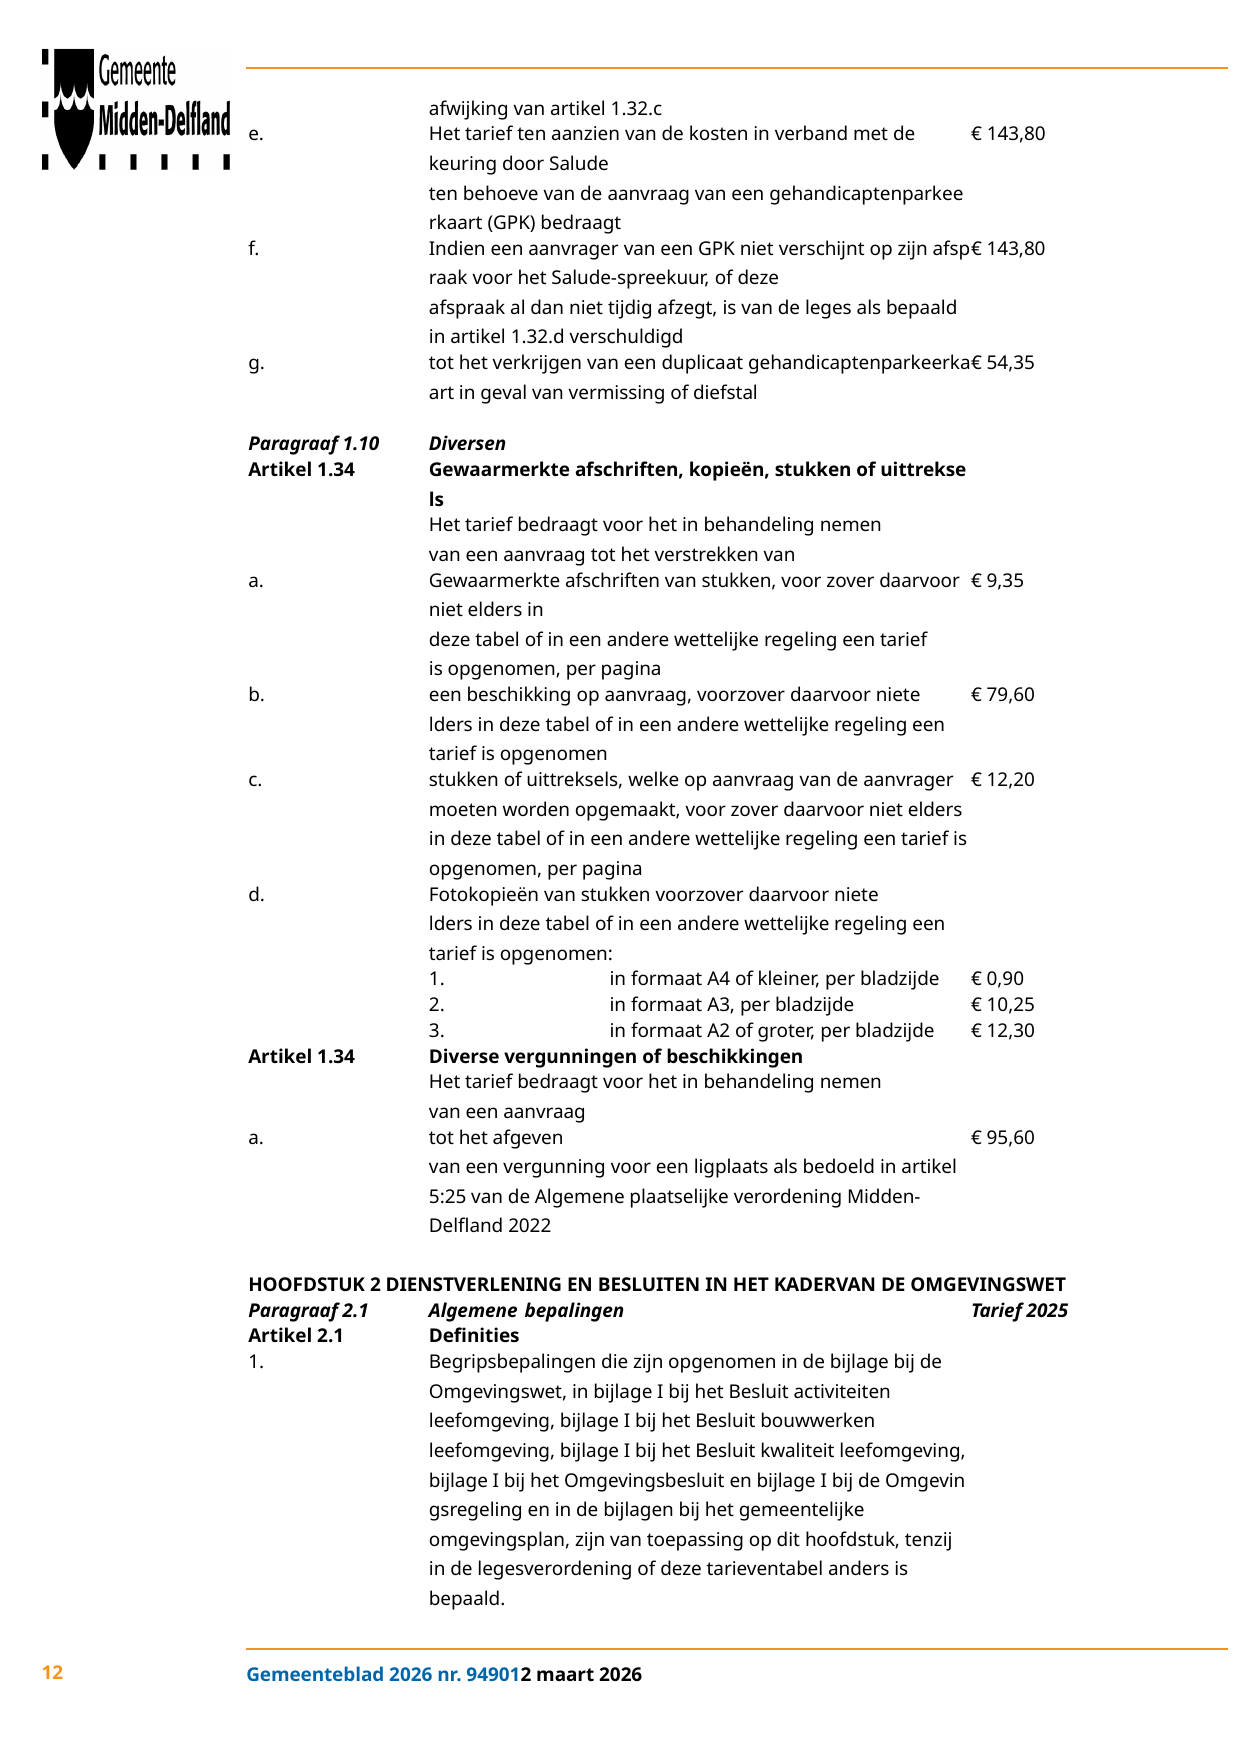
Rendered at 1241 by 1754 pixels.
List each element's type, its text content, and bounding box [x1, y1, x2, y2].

table_cell € 54,35 [971, 350, 1152, 405]
table_cell € 12,20 [971, 766, 1152, 881]
table_cell € 79,60 [971, 681, 1152, 766]
table_header HOOFDSTUK 2 DIENSTVERLENING EN BESLUITEN IN HET KADERVAN DE OMGEVINGSWET [248, 1271, 1152, 1297]
table_cell [971, 512, 1152, 567]
table_cell b. [248, 681, 429, 766]
table_cell [971, 431, 1152, 456]
table_cell f. [248, 235, 429, 349]
table_cell Begripsbepalingen die zijn opgenomen in de bijlage bij de Omgevingswet, in bijlage I bij het Besluit activiteiten leefomgeving, bijlage I bij het Besluit bouwwerken leefomgeving, bijlage I bij het Besluit kwaliteit leefomgeving, bijlage I bij het Omgevingsbesluit en bijlage I bij de Omgevingsregeling en in de bijlagen bij het gemeentelijke omgevingsplan, zijn van toepassing op dit hoofdstuk, tenzij in de legesverordening of deze tarieventabel anders is bepaald. [429, 1349, 971, 1611]
table_cell Definities [429, 1323, 971, 1348]
table_cell [971, 1349, 1152, 1611]
table_cell g. [248, 350, 429, 405]
table_cell in formaat A2 of groter, per bladzijde [609, 1017, 971, 1043]
table_cell [971, 456, 1152, 512]
table_cell [248, 991, 429, 1017]
table_cell Diverse vergunningen of beschikkingen [429, 1043, 971, 1068]
table_cell € 95,60 [971, 1124, 1152, 1238]
table_cell Artikel 1.34 [248, 1043, 429, 1068]
table_cell stukken of uittreksels, welke op aanvraag van de aanvrager moeten worden opgemaakt, voor zover daarvoor niet elders in deze tabel of in een andere wettelijke regeling een tarief is opgenomen, per pagina [429, 766, 971, 881]
table_cell € 12,30 [971, 1017, 1152, 1043]
table_cell d. [248, 881, 429, 966]
table_cell 3. [429, 1017, 609, 1043]
table_cell Paragraaf 1.10 [248, 431, 429, 456]
table_cell [248, 966, 429, 991]
table_cell Artikel 2.1 [248, 1323, 429, 1348]
table_cell € 10,25 [971, 991, 1152, 1017]
table_cell in formaat A3, per bladzijde [609, 991, 971, 1017]
table_cell 1. [248, 1349, 429, 1611]
table_cell Het tarief ten aanzien van de kosten in verband met de keuring door Salude ten behoeve van de aanvraag van een gehandicaptenparkeerkaart (GPK) bedraagt [429, 121, 971, 235]
table_cell 2. [429, 991, 609, 1017]
table_cell in formaat A4 of kleiner, per bladzijde [609, 966, 971, 991]
table_cell Indien een aanvrager van een GPK niet verschijnt op zijn afspraak voor het Salude-spreekuur, of deze afspraak al dan niet tijdig afzegt, is van de leges als bepaald in artikel 1.32.d verschuldigd [429, 235, 971, 349]
table_cell [248, 1017, 429, 1043]
table_cell [248, 95, 429, 121]
table_cell [971, 1323, 1152, 1348]
table_cell Algemene bepalingen [429, 1297, 971, 1323]
table_cell Het tarief bedraagt voor het in behandeling nemen van een aanvraag tot het verstrekken van [429, 512, 971, 567]
table_cell [248, 405, 429, 431]
table_cell Diversen [429, 431, 971, 456]
table_cell Gewaarmerkte afschriften van stukken, voor zover daarvoor niet elders in deze tabel of in een andere wettelijke regeling een tarief is opgenomen, per pagina [429, 567, 971, 681]
table_cell [971, 1043, 1152, 1068]
table_cell a. [248, 567, 429, 681]
table_cell Artikel 1.34 [248, 456, 429, 512]
table_cell Gewaarmerkte afschriften, kopieën, stukken of uittreksels [429, 456, 971, 512]
table_cell 1. [429, 966, 609, 991]
table_cell € 143,80 [971, 235, 1152, 349]
table_cell tot het verkrijgen van een duplicaat gehandicaptenparkeerkaart in geval van vermissing of diefstal [429, 350, 971, 405]
table_cell Het tarief bedraagt voor het in behandeling nemen van een aanvraag [429, 1069, 971, 1124]
table_cell € 0,90 [971, 966, 1152, 991]
table_cell [971, 1069, 1152, 1124]
table_cell a. [248, 1124, 429, 1238]
table_cell € 143,80 [971, 121, 1152, 235]
table_cell c. [248, 766, 429, 881]
table_cell [971, 881, 1152, 966]
table_cell Fotokopieën van stukken voorzover daarvoor niete lders in deze tabel of in een andere wettelijke regeling een tarief is opgenomen: [429, 881, 971, 966]
table_cell [971, 405, 1152, 431]
picture [41, 47, 231, 172]
table_cell [429, 405, 971, 431]
table_cell [248, 1069, 429, 1124]
table_cell tot het afgeven van een vergunning voor een ligplaats als bedoeld in artikel 5:25 van de Algemene plaatselijke verordening Midden-Delfland 2022 [429, 1124, 971, 1238]
table_cell [248, 512, 429, 567]
table_cell afwijking van artikel 1.32.c [429, 95, 971, 121]
table_cell een beschikking op aanvraag, voorzover daarvoor niete lders in deze tabel of in een andere wettelijke regeling een tarief is opgenomen [429, 681, 971, 766]
table_cell e. [248, 121, 429, 235]
table_cell € 9,35 [971, 567, 1152, 681]
table_cell Paragraaf 2.1 [248, 1297, 429, 1323]
table_cell Tarief 2025 [971, 1297, 1152, 1323]
table_cell [971, 95, 1152, 121]
